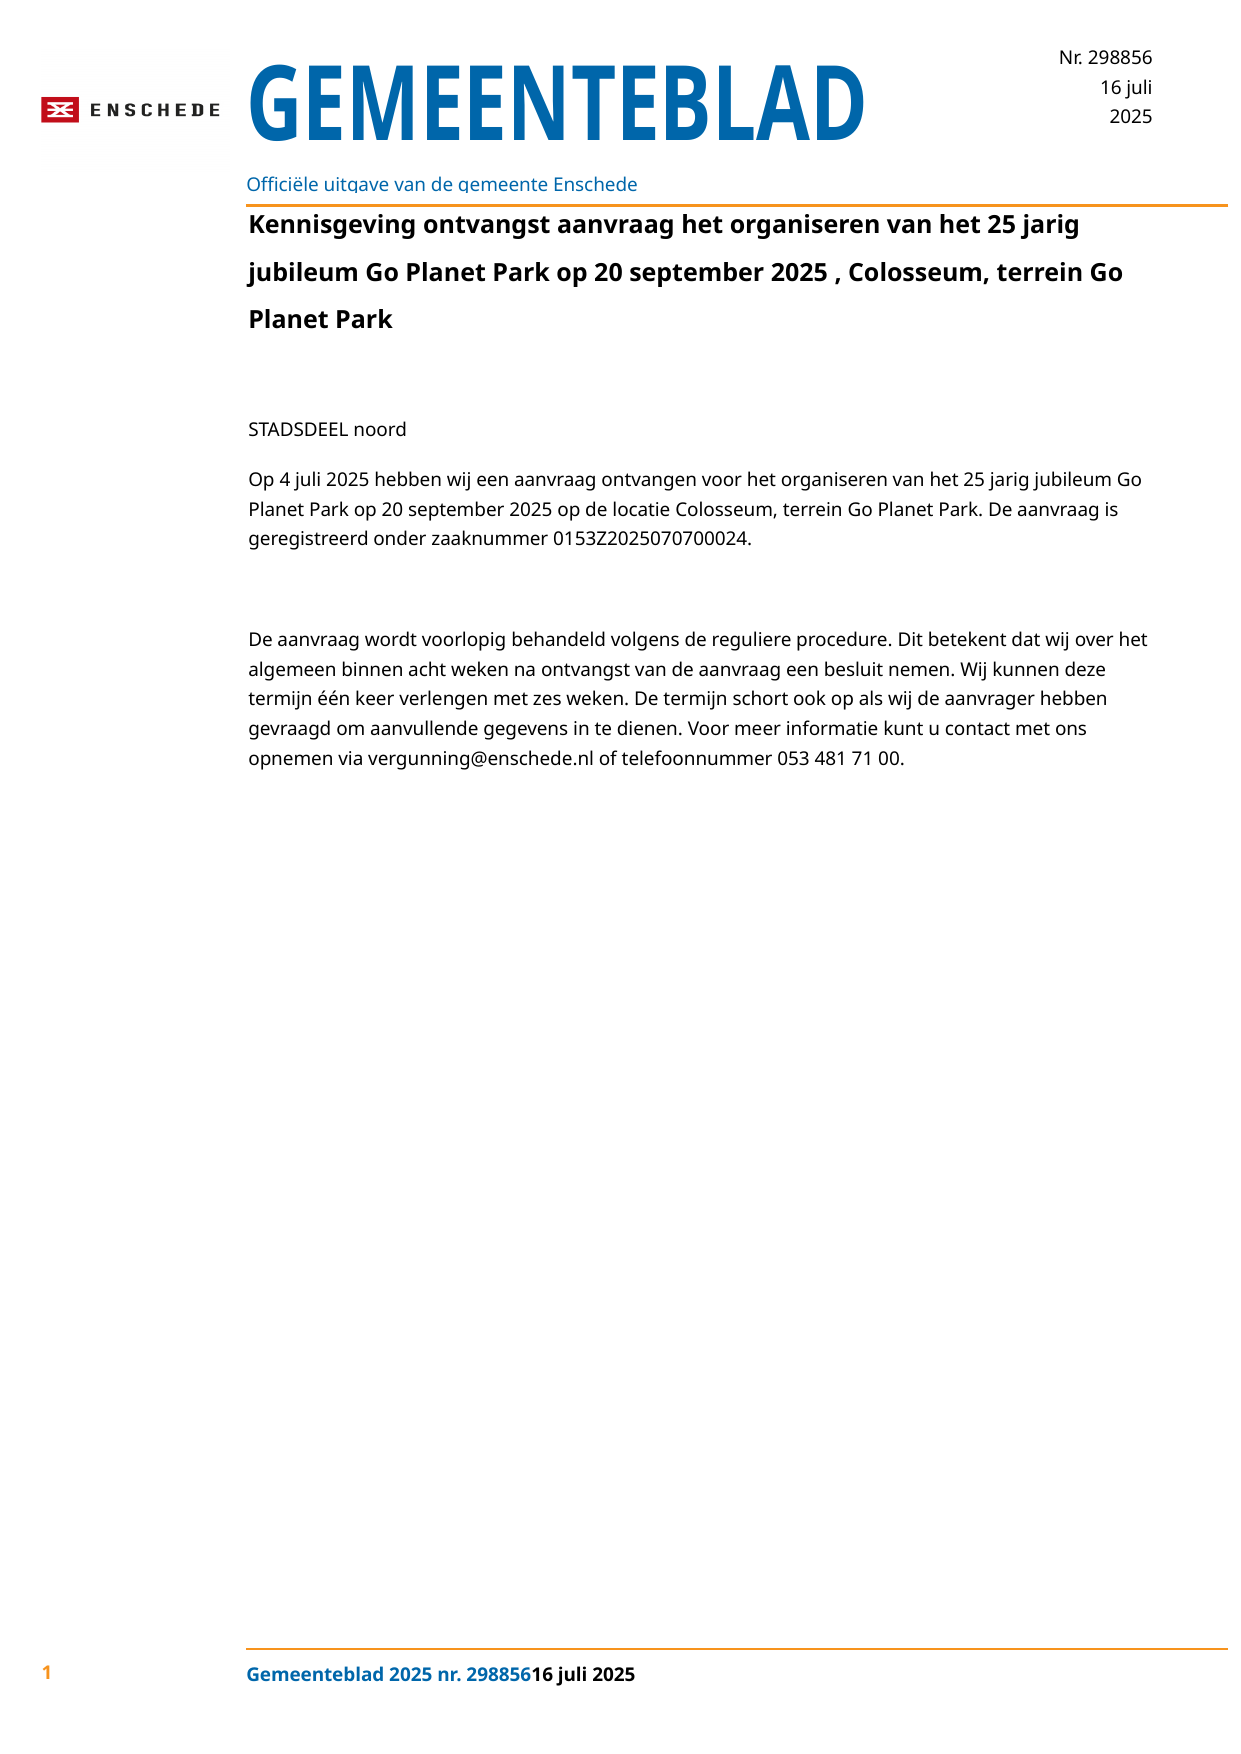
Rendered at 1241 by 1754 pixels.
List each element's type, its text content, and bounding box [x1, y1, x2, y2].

text Kennisgeving ontvangst aanvraag het organiseren van het 25 jarig jubileum Go Planet Park op 20 september 2025 , Colosseum, terrein Go Planet Park [248, 207, 1152, 336]
picture [41, 47, 231, 172]
text De aanvraag wordt voorlopig behandeld volgens de reguliere procedure. Dit betekent dat wij over het algemeen binnen acht weken na ontvangst van de aanvraag een besluit nemen. Wij kunnen deze termijn één keer verlengen met zes weken. De termijn schort ook op als wij de aanvrager hebben gevraagd om aanvullende gegevens in te dienen. Voor meer informatie kunt u contact met ons opnemen via vergunning@enschede.nl of telefoonnummer 053 481 71 00. [248, 626, 1152, 770]
text STADSDEEL noord [248, 416, 1152, 442]
text Op 4 juli 2025 hebben wij een aanvraag ontvangen voor het organiseren van het 25 jarig jubileum Go Planet Park op 20 september 2025 op de locatie Colosseum, terrein Go Planet Park. De aanvraag is geregistreerd onder zaaknummer 0153Z2025070700024. [248, 466, 1152, 551]
